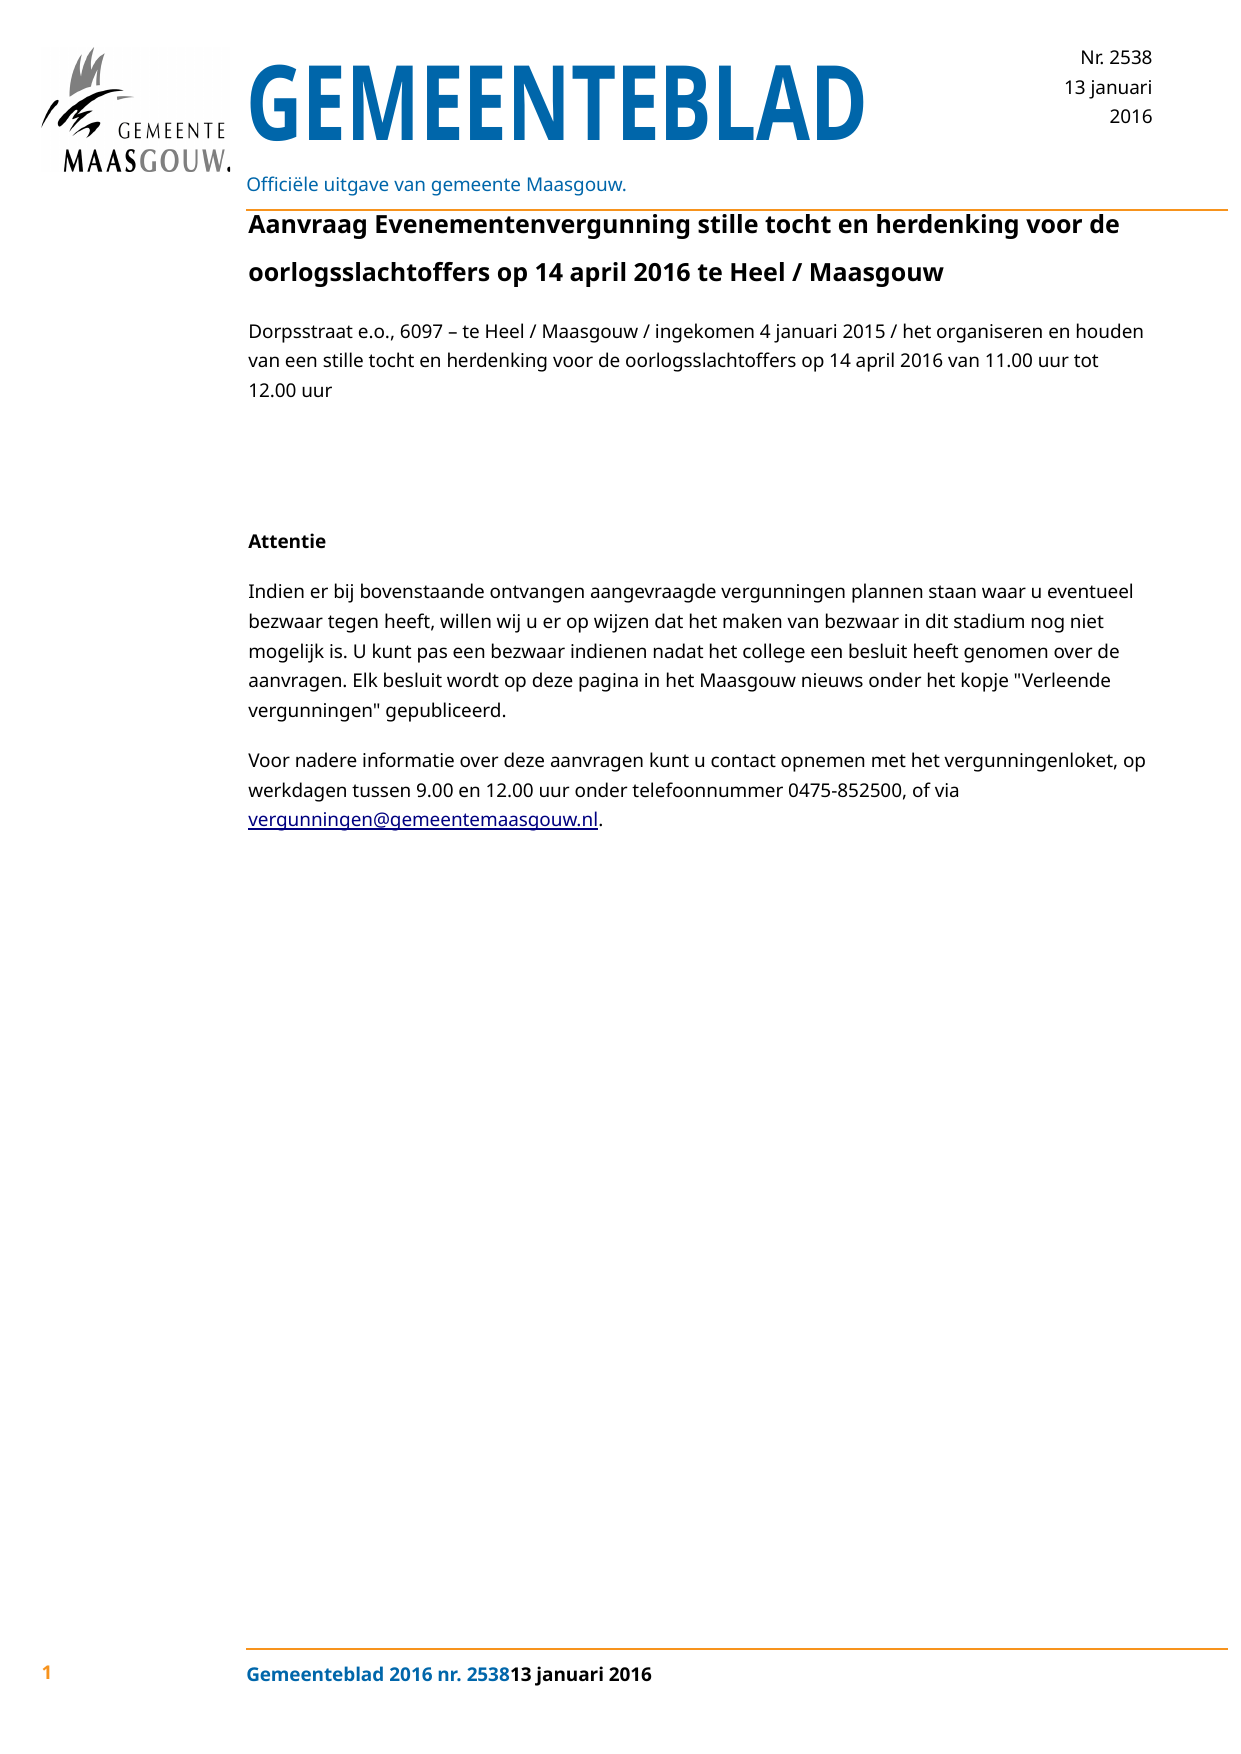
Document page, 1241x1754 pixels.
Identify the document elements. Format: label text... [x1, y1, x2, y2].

text Aanvraag Evenementenvergunning stille tocht en herdenking voor de oorlogsslachtoffers op 14 april 2016 te Heel / Maasgouw [248, 211, 1152, 288]
text Attentie [248, 528, 1152, 554]
text Indien er bij bovenstaande ontvangen aangevraagde vergunningen plannen staan waar u eventueel bezwaar tegen heeft, willen wij u er op wijzen dat het maken van bezwaar in dit stadium nog niet mogelijk is. U kunt pas een bezwaar indienen nadat het college een besluit heeft genomen over de aanvragen. Elk besluit wordt op deze pagina in het Maasgouw nieuws onder het kopje "Verleende vergunningen" gepubliceerd. [248, 579, 1152, 723]
text Dorpsstraat e.o., 6097 – te Heel / Maasgouw / ingekomen 4 januari 2015 / het organiseren en houden van een stille tocht en herdenking voor de oorlogsslachtoffers op 14 april 2016 van 11.00 uur tot 12.00 uur [248, 318, 1152, 403]
picture [41, 47, 231, 172]
text Voor nadere informatie over deze aanvragen kunt u contact opnemen met het vergunningenloket, op werkdagen tussen 9.00 en 12.00 uur onder telefoonnummer 0475-852500, of via vergunningen@gemeentemaasgouw.nl. [248, 747, 1152, 832]
